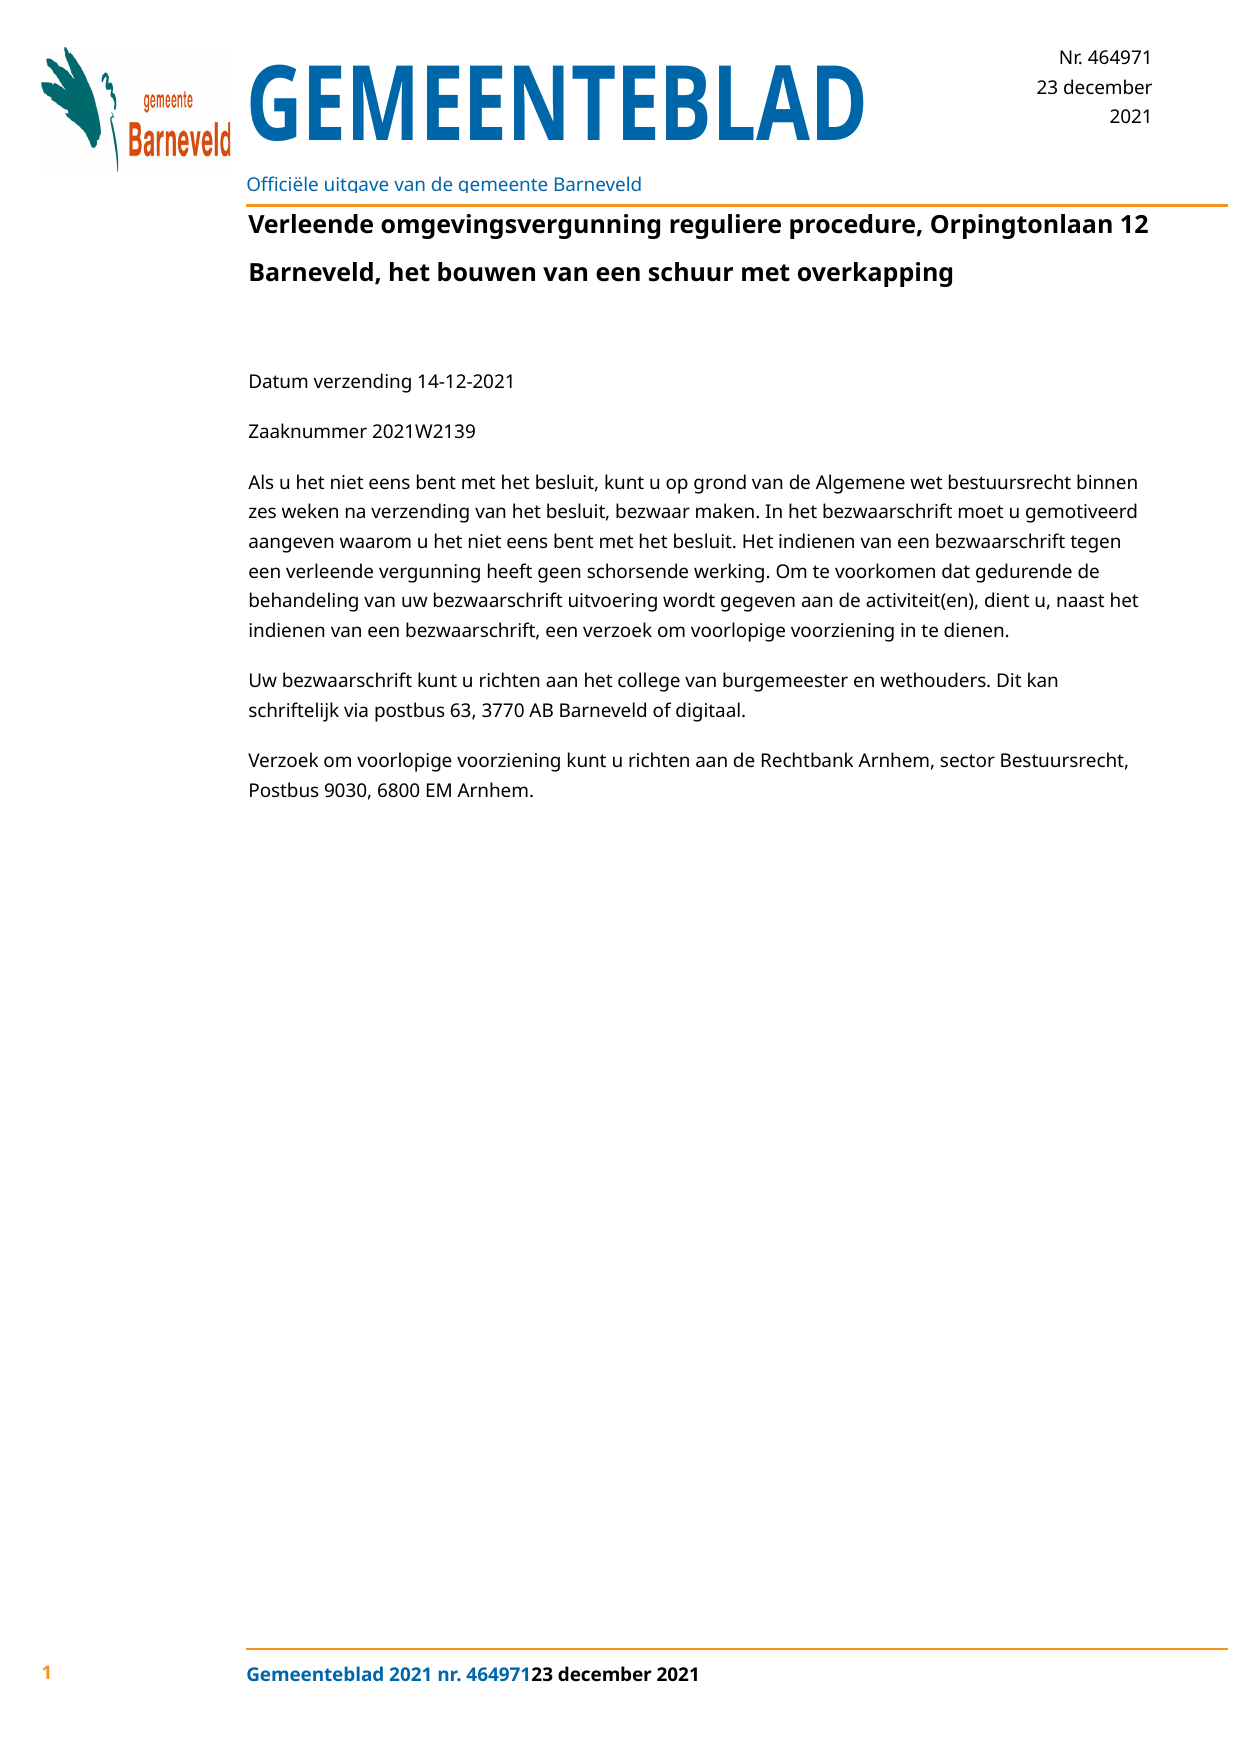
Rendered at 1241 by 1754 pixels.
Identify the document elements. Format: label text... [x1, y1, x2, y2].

picture [41, 47, 231, 172]
text Uw bezwaarschrift kunt u richten aan het college van burgemeester en wethouders. Dit kan schriftelijk via postbus 63, 3770 AB Barneveld of digitaal. [248, 667, 1152, 723]
text Verleende omgevingsvergunning reguliere procedure, Orpingtonlaan 12 Barneveld, het bouwen van een schuur met overkapping [248, 207, 1152, 288]
text Als u het niet eens bent met het besluit, kunt u op grond van de Algemene wet bestuursrecht binnen zes weken na verzending van het besluit, bezwaar maken. In het bezwaarschrift moet u gemotiveerd aangeven waarom u het niet eens bent met het besluit. Het indienen van een bezwaarschrift tegen een verleende vergunning heeft geen schorsende werking. Om te voorkomen dat gedurende de behandeling van uw bezwaarschrift uitvoering wordt gegeven aan de activiteit(en), dient u, naast het indienen van een bezwaarschrift, een verzoek om voorlopige voorziening in te dienen. [248, 469, 1152, 643]
text Zaaknummer 2021W2139 [248, 419, 1152, 444]
text Verzoek om voorlopige voorziening kunt u richten aan de Rechtbank Arnhem, sector Bestuursrecht, Postbus 9030, 6800 EM Arnhem. [248, 747, 1152, 803]
text Datum verzending 14-12-2021 [248, 368, 1152, 394]
